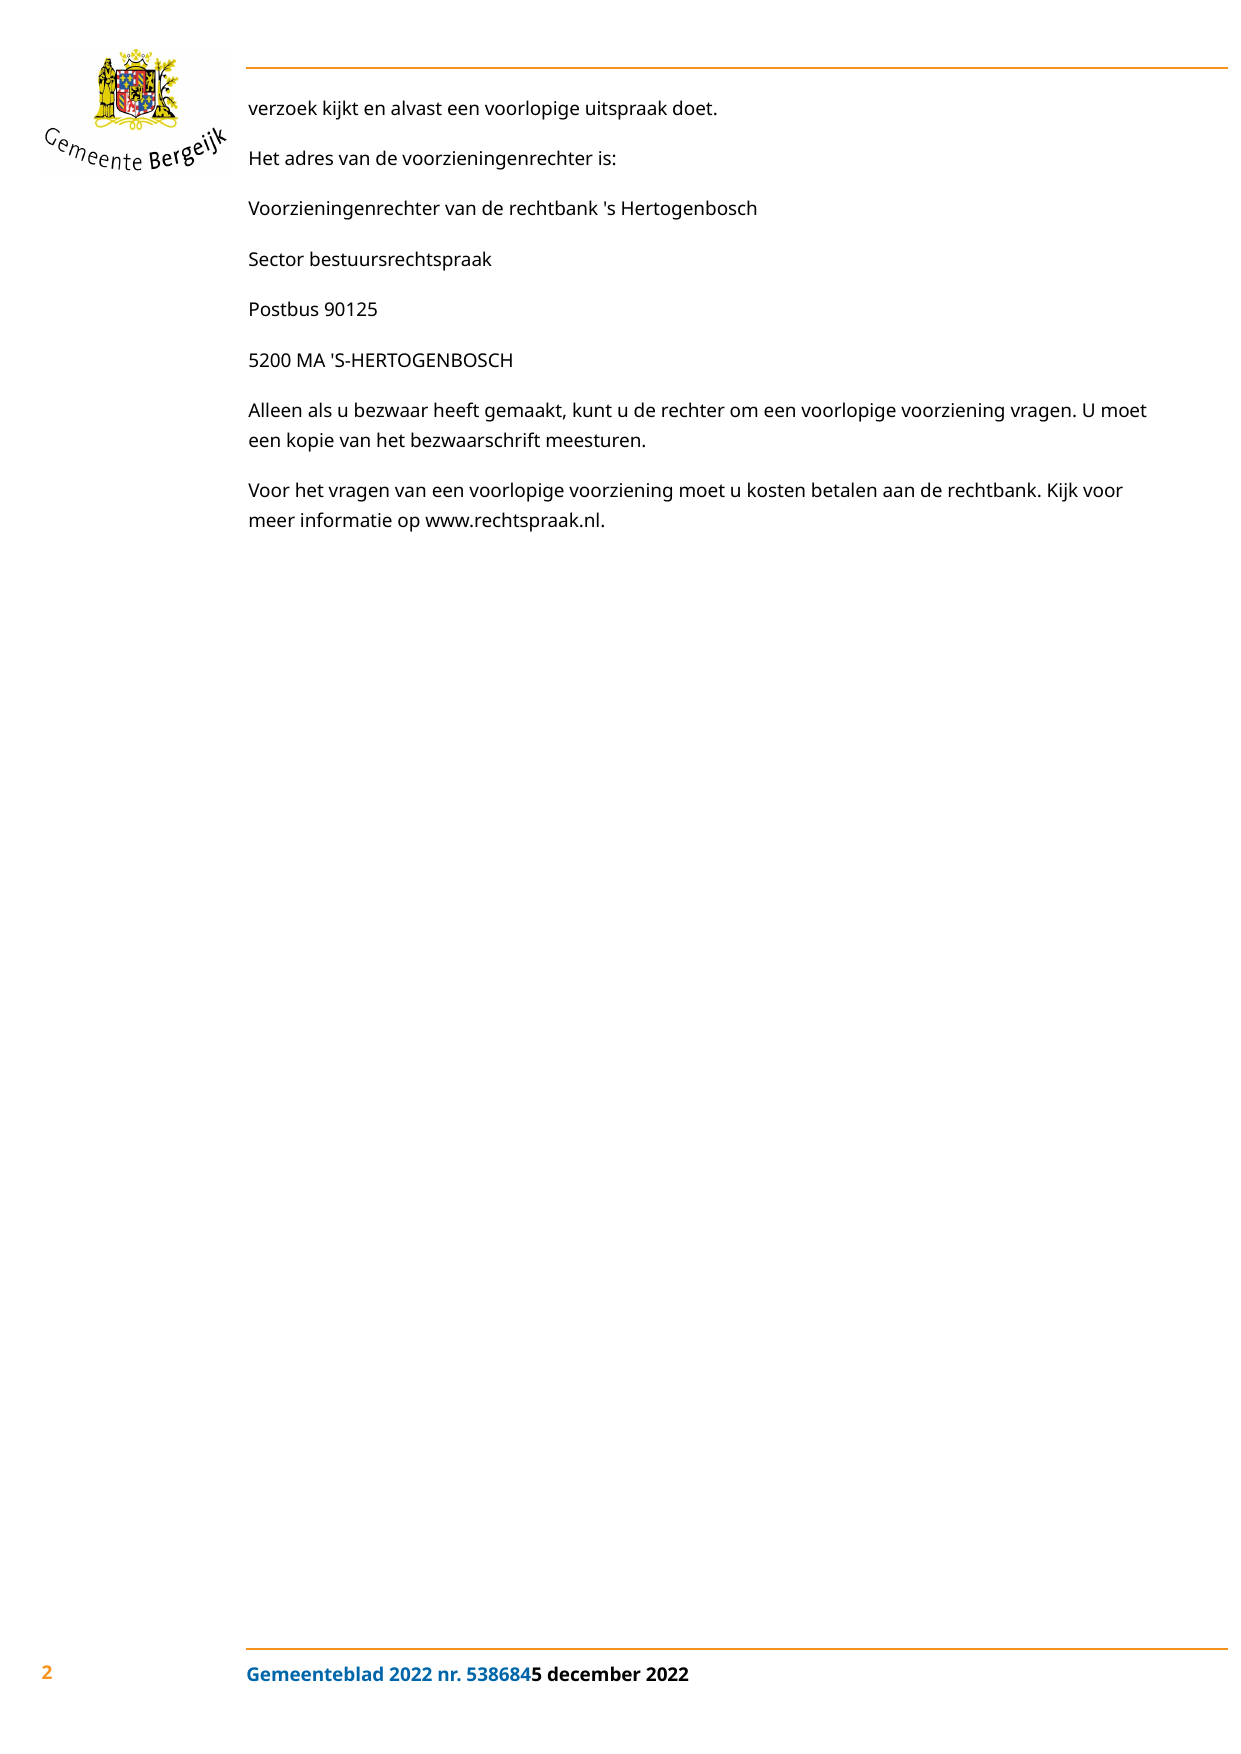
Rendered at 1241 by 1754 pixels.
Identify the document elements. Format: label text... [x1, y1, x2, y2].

text Sector bestuursrechtspraak [248, 246, 1152, 272]
text 5200 MA 'S-HERTOGENBOSCH [248, 347, 1152, 373]
text Het adres van de voorzieningenrechter is: [248, 145, 1152, 171]
text Voor het vragen van een voorlopige voorziening moet u kosten betalen aan de rechtbank. Kijk voor meer informatie op www.rechtspraak.nl. [248, 477, 1152, 533]
text Postbus 90125 [248, 296, 1152, 322]
text Voorzieningenrechter van de rechtbank 's Hertogenbosch [248, 196, 1152, 221]
text verzoek kijkt en alvast een voorlopige uitspraak doet. [248, 95, 1152, 121]
text Alleen als u bezwaar heeft gemaakt, kunt u de rechter om een voorlopige voorziening vragen. U moet een kopie van het bezwaarschrift meesturen. [248, 397, 1152, 453]
picture [41, 47, 231, 172]
